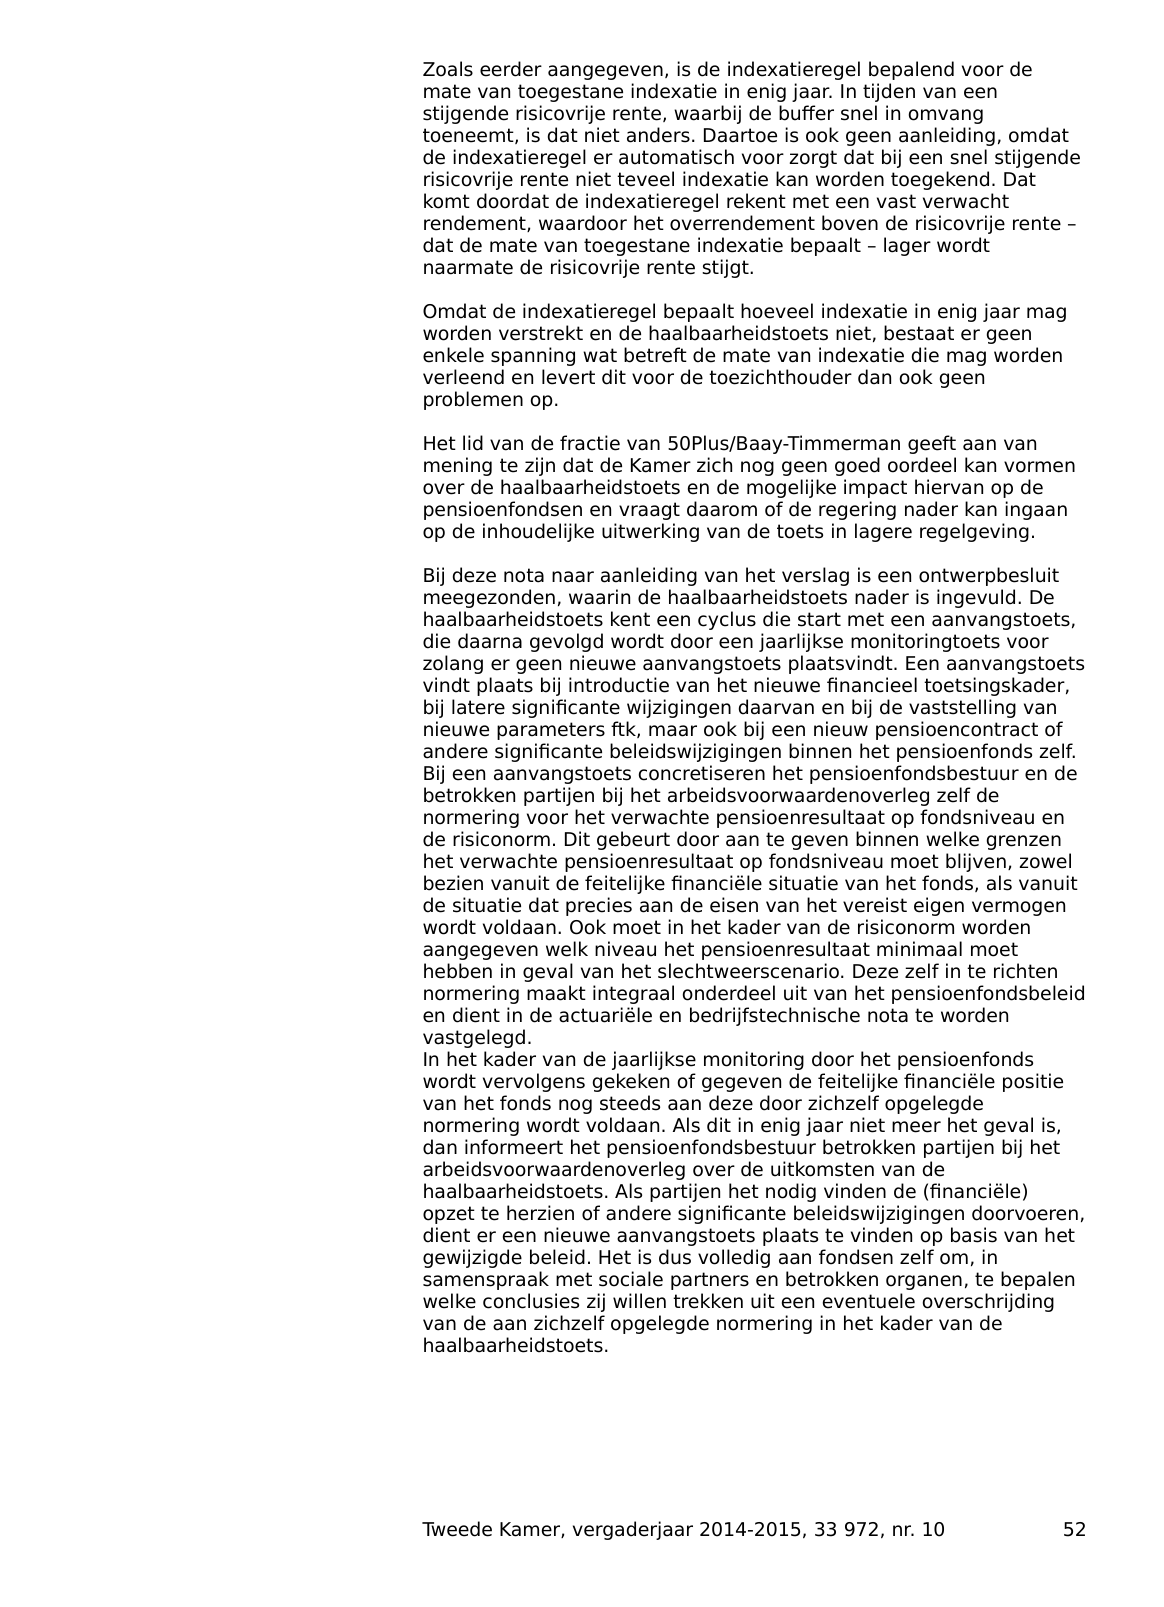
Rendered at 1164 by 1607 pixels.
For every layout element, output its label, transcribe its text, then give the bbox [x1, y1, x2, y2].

text Zoals eerder aangegeven, is de indexatieregel bepalend voor de mate van toegestane indexatie in enig jaar. In tijden van een stijgende risicovrije rente, waarbij de buffer snel in omvang toeneemt, is dat niet anders. Daartoe is ook geen aanleiding, omdat de indexatieregel er automatisch voor zorgt dat bij een snel stijgende risicovrije rente niet teveel indexatie kan worden toegekend. Dat komt doordat de indexatieregel rekent met een vast verwacht rendement, waardoor het overrendement boven de risicovrije rente – dat de mate van toegestane indexatie bepaalt – lager wordt naarmate de risicovrije rente stijgt. [422, 59, 1087, 279]
text Bij een aanvangstoets concretiseren het pensioenfondsbestuur en de betrokken partijen bij het arbeidsvoorwaardenoverleg zelf de normering voor het verwachte pensioenresultaat op fondsniveau en de risiconorm. Dit gebeurt door aan te geven binnen welke grenzen het verwachte pensioenresultaat op fondsniveau moet blijven, zowel bezien vanuit de feitelijke financiële situatie van het fonds, als vanuit de situatie dat precies aan de eisen van het vereist eigen vermogen wordt voldaan. Ook moet in het kader van de risiconorm worden aangegeven welk niveau het pensioenresultaat minimaal moet hebben in geval van het slechtweerscenario. Deze zelf in te richten normering maakt integraal onderdeel uit van het pensioenfondsbeleid en dient in de actuariële en bedrijfstechnische nota te worden vastgelegd. [422, 763, 1087, 1049]
text In het kader van de jaarlijkse monitoring door het pensioenfonds wordt vervolgens gekeken of gegeven de feitelijke financiële positie van het fonds nog steeds aan deze door zichzelf opgelegde normering wordt voldaan. Als dit in enig jaar niet meer het geval is, dan informeert het pensioenfondsbestuur betrokken partijen bij het arbeidsvoorwaardenoverleg over de uitkomsten van de haalbaarheidstoets. Als partijen het nodig vinden de (financiële) opzet te herzien of andere significante beleidswijzigingen doorvoeren, dient er een nieuwe aanvangstoets plaats te vinden op basis van het gewijzigde beleid. Het is dus volledig aan fondsen zelf om, in samenspraak met sociale partners en betrokken organen, te bepalen welke conclusies zij willen trekken uit een eventuele overschrijding van de aan zichzelf opgelegde normering in het kader van de haalbaarheidstoets. [422, 1049, 1087, 1356]
text Omdat de indexatieregel bepaalt hoeveel indexatie in enig jaar mag worden verstrekt en de haalbaarheidstoets niet, bestaat er geen enkele spanning wat betreft de mate van indexatie die mag worden verleend en levert dit voor de toezichthouder dan ook geen problemen op. [422, 301, 1087, 411]
text Bij deze nota naar aanleiding van het verslag is een ontwerpbesluit meegezonden, waarin de haalbaarheidstoets nader is ingevuld. De haalbaarheidstoets kent een cyclus die start met een aanvangstoets, die daarna gevolgd wordt door een jaarlijkse monitoringtoets voor zolang er geen nieuwe aanvangstoets plaatsvindt. Een aanvangstoets vindt plaats bij introductie van het nieuwe financieel toetsingskader, bij latere significante wijzigingen daarvan en bij de vaststelling van nieuwe parameters ftk, maar ook bij een nieuw pensioencontract of andere significante beleidswijzigingen binnen het pensioenfonds zelf. [422, 565, 1087, 763]
text Het lid van de fractie van 50Plus/Baay-Timmerman geeft aan van mening te zijn dat de Kamer zich nog geen goed oordeel kan vormen over de haalbaarheidstoets en de mogelijke impact hiervan op de pensioenfondsen en vraagt daarom of de regering nader kan ingaan op de inhoudelijke uitwerking van de toets in lagere regelgeving. [422, 433, 1087, 543]
